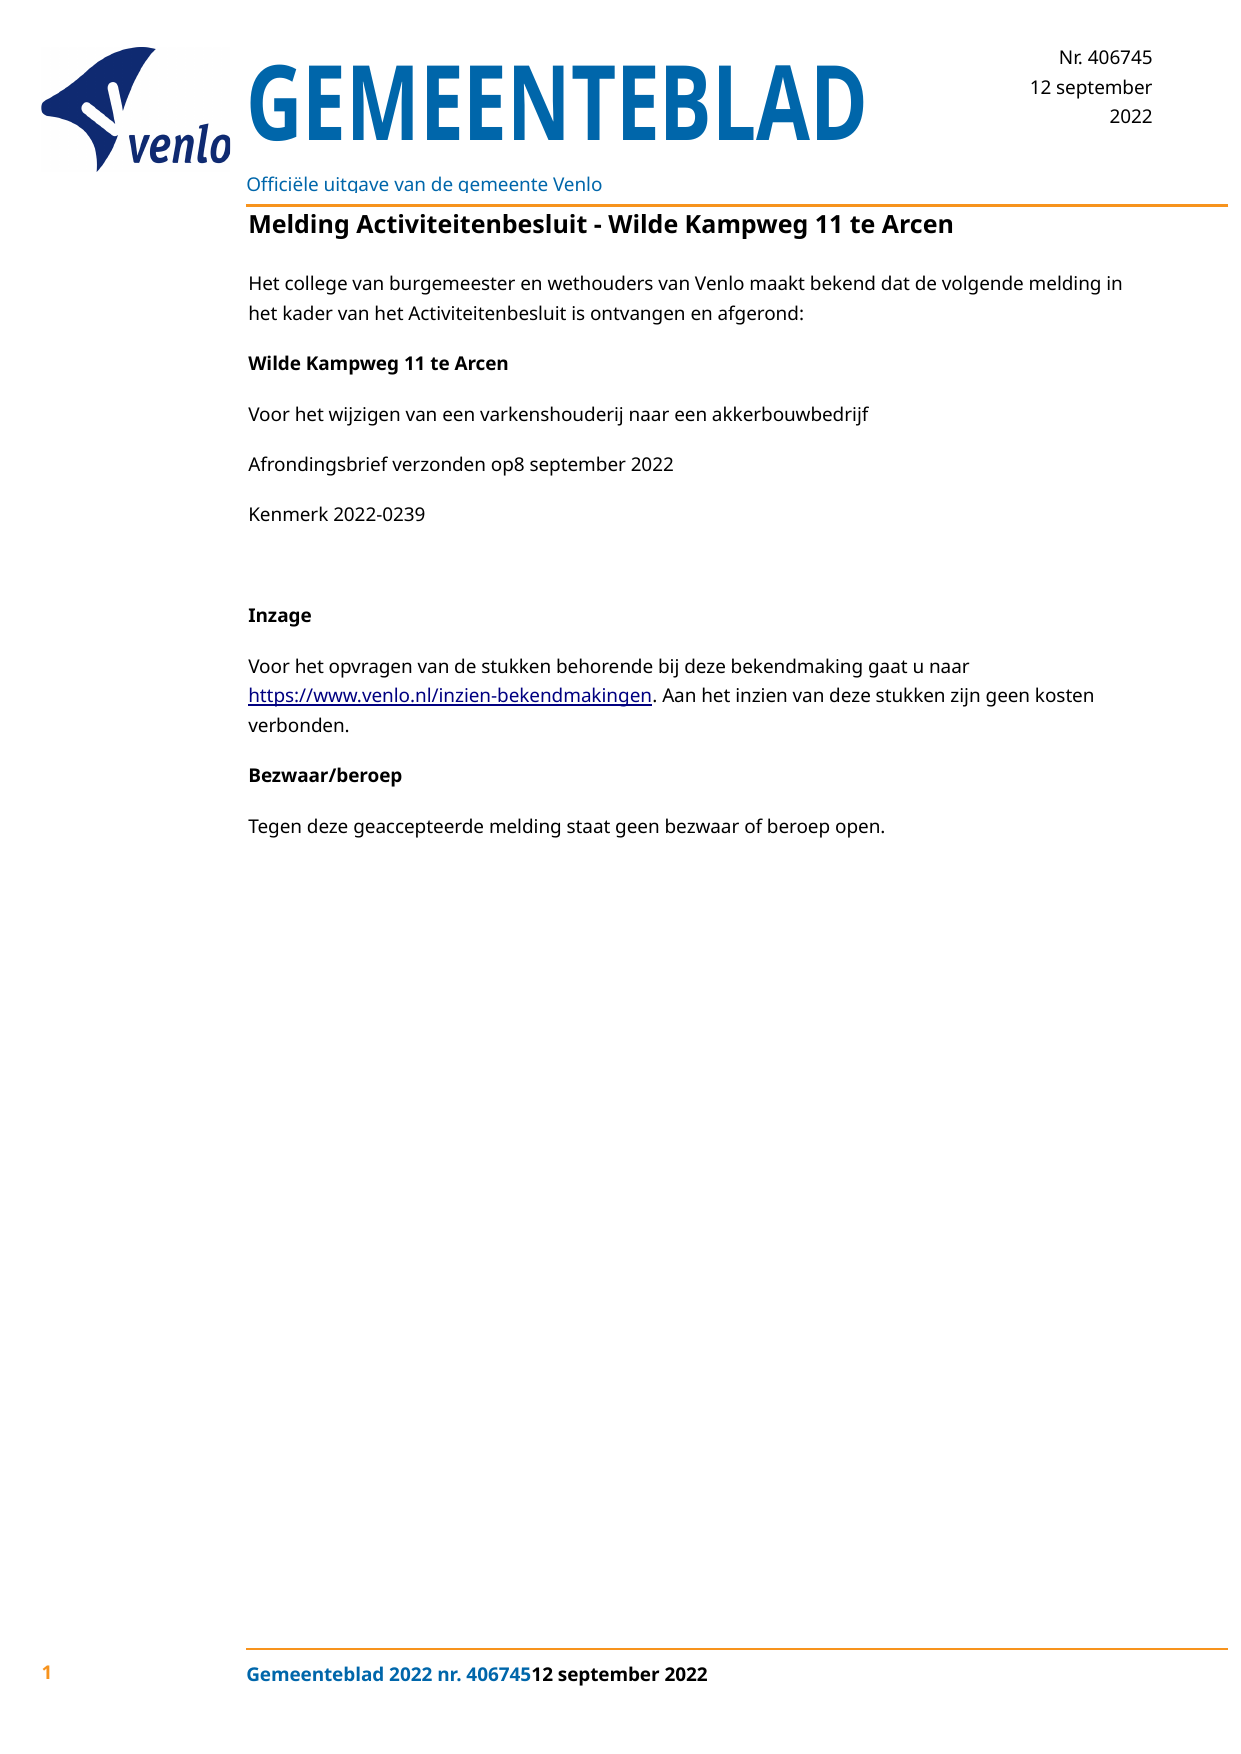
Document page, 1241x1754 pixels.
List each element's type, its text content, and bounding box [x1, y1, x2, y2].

text Afrondingsbrief verzonden op8 september 2022 [248, 451, 1152, 477]
text Inzage [248, 602, 1152, 628]
text Voor het wijzigen van een varkenshouderij naar een akkerbouwbedrijf [248, 401, 1152, 426]
text Voor het opvragen van de stukken behorende bij deze bekendmaking gaat u naar https://www.venlo.nl/inzien-bekendmakingen. Aan het inzien van deze stukken zijn geen kosten verbonden. [248, 653, 1152, 738]
text Kenmerk 2022-0239 [248, 502, 1152, 527]
picture [41, 47, 231, 172]
text Bezwaar/beroep [248, 762, 1152, 788]
text Melding Activiteitenbesluit - Wilde Kampweg 11 te Arcen [248, 207, 1152, 241]
text Wilde Kampweg 11 te Arcen [248, 350, 1152, 376]
text Tegen deze geaccepteerde melding staat geen bezwaar of beroep open. [248, 813, 1152, 838]
text Het college van burgemeester en wethouders van Venlo maakt bekend dat de volgende melding in het kader van het Activiteitenbesluit is ontvangen en afgerond: [248, 270, 1152, 326]
